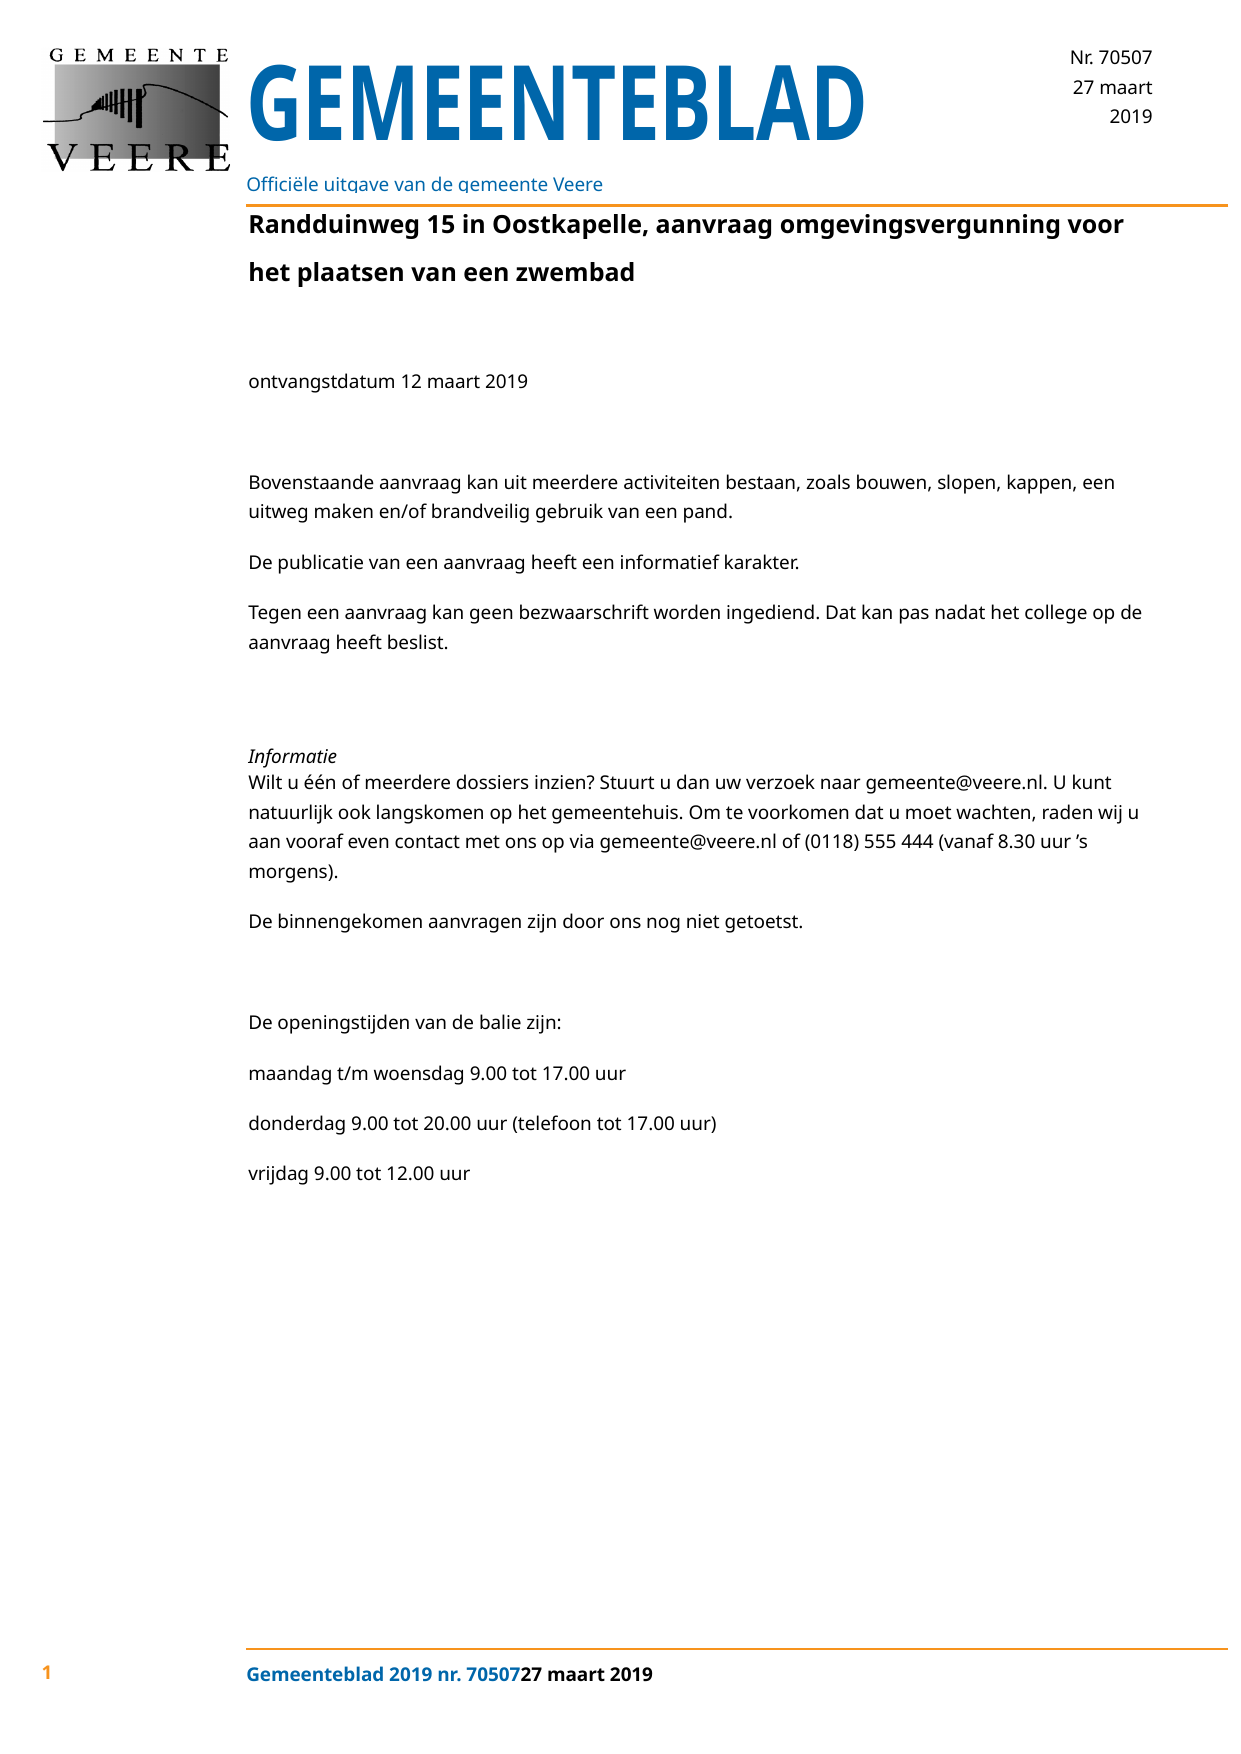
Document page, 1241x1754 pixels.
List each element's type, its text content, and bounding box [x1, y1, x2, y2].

text Randduinweg 15 in Oostkapelle, aanvraag omgevingsvergunning voor het plaatsen van een zwembad [248, 207, 1152, 288]
text Tegen een aanvraag kan geen bezwaarschrift worden ingediend. Dat kan pas nadat het college op de aanvraag heeft beslist. [248, 599, 1152, 655]
text maandag t/m woensdag 9.00 tot 17.00 uur [248, 1060, 1152, 1085]
text donderdag 9.00 tot 20.00 uur (telefoon tot 17.00 uur) [248, 1110, 1152, 1136]
text ontvangstdatum 12 maart 2019 [248, 368, 1152, 394]
picture [41, 47, 231, 172]
text De binnengekomen aanvragen zijn door ons nog niet getoetst. [248, 908, 1152, 934]
text De publicatie van een aanvraag heeft een informatief karakter. [248, 549, 1152, 575]
text De openingstijden van de balie zijn: [248, 1009, 1152, 1035]
text Wilt u één of meerdere dossiers inzien? Stuurt u dan uw verzoek naar gemeente@veere.nl. U kunt natuurlijk ook langskomen op het gemeentehuis. Om te voorkomen dat u moet wachten, raden wij u aan vooraf even contact met ons op via gemeente@veere.nl of (0118) 555 444 (vanaf 8.30 uur ’s morgens). [248, 769, 1152, 884]
text Informatie [248, 743, 1152, 769]
text Bovenstaande aanvraag kan uit meerdere activiteiten bestaan, zoals bouwen, slopen, kappen, een uitweg maken en/of brandveilig gebruik van een pand. [248, 469, 1152, 524]
text vrijdag 9.00 tot 12.00 uur [248, 1161, 1152, 1186]
